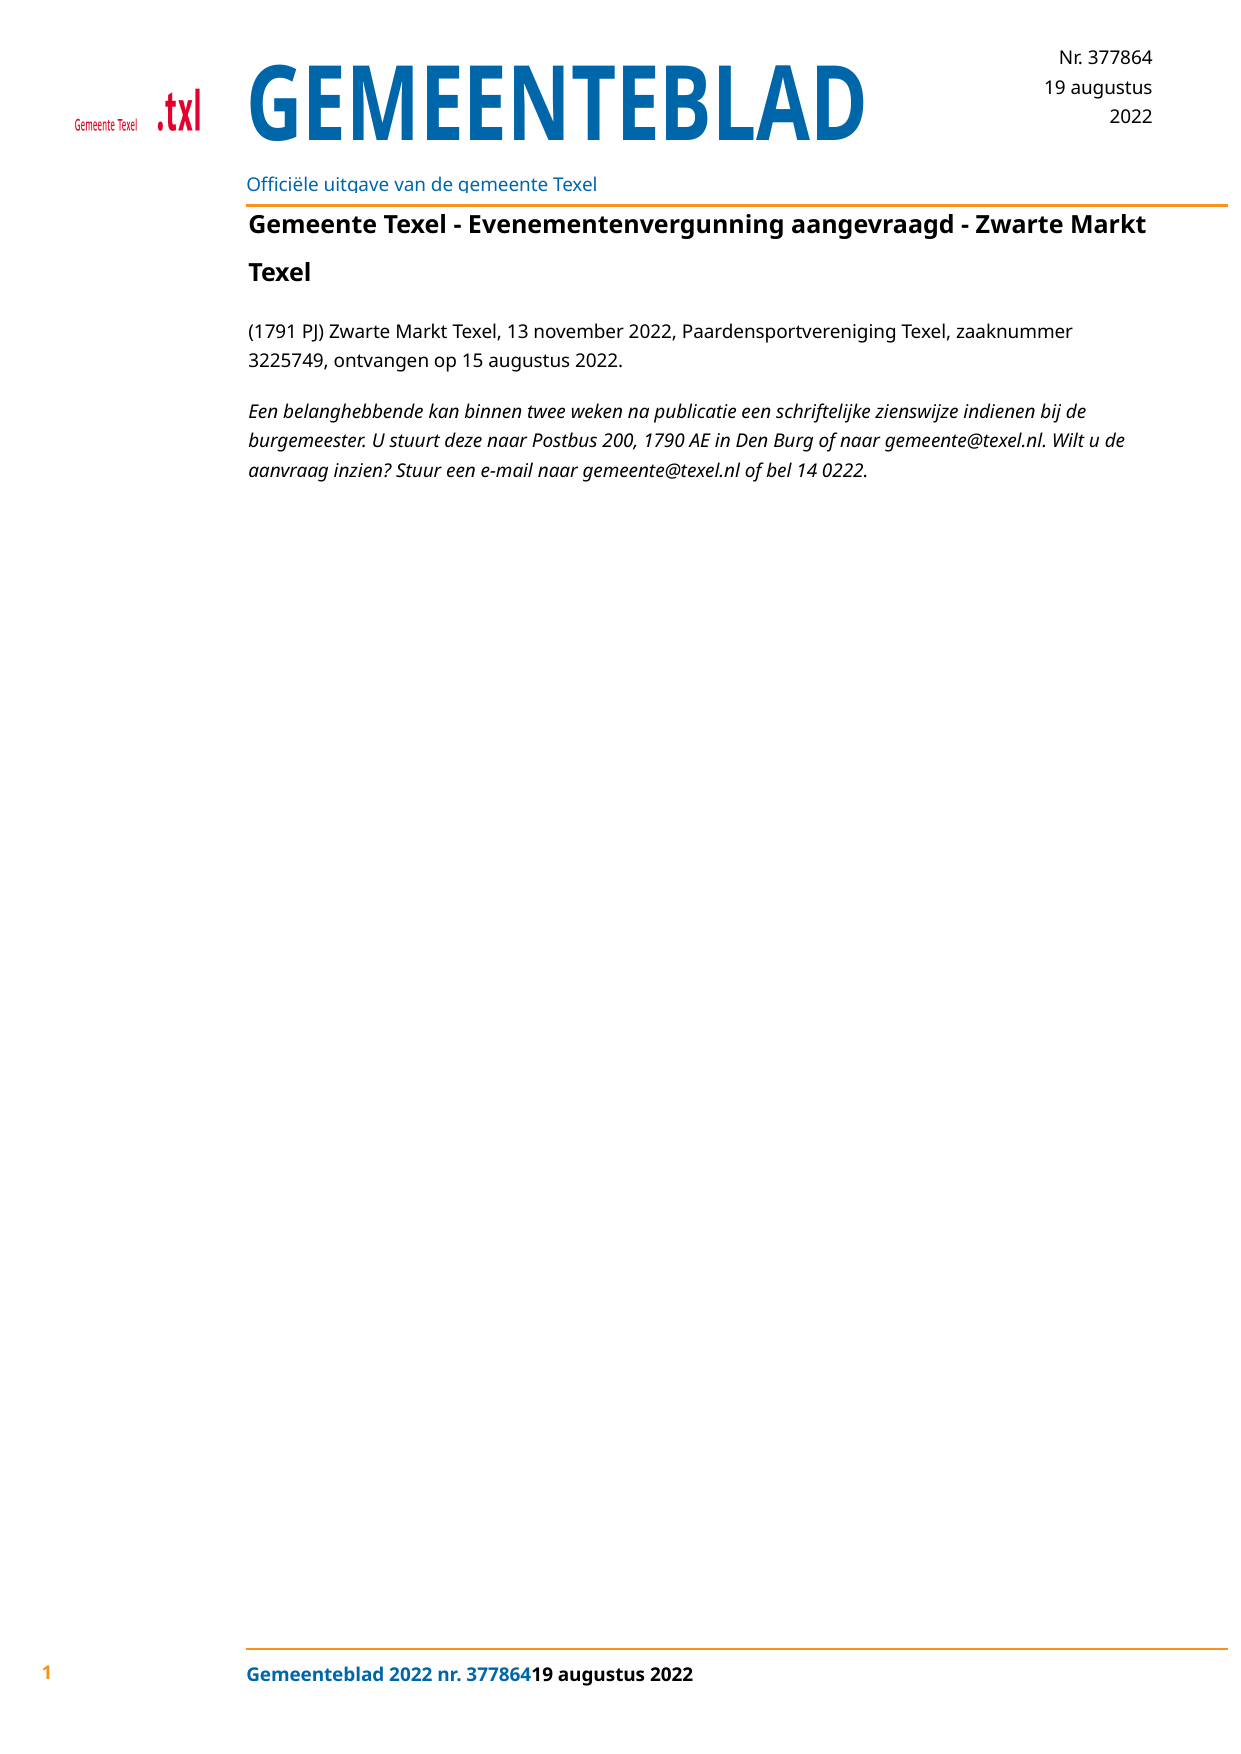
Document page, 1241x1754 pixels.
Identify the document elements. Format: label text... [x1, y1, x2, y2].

picture [41, 47, 231, 172]
text (1791 PJ) Zwarte Markt Texel, 13 november 2022, Paardensportvereniging Texel, zaaknummer 3225749, ontvangen op 15 augustus 2022. [248, 318, 1152, 373]
text Een belanghebbende kan binnen twee weken na publicatie een schriftelijke zienswijze indienen bij de burgemeester. U stuurt deze naar Postbus 200, 1790 AE in Den Burg of naar gemeente@texel.nl. Wilt u de aanvraag inzien? Stuur een e-mail naar gemeente@texel.nl of bel 14 0222. [248, 398, 1152, 483]
text Gemeente Texel - Evenementenvergunning aangevraagd - Zwarte Markt Texel [248, 207, 1152, 288]
